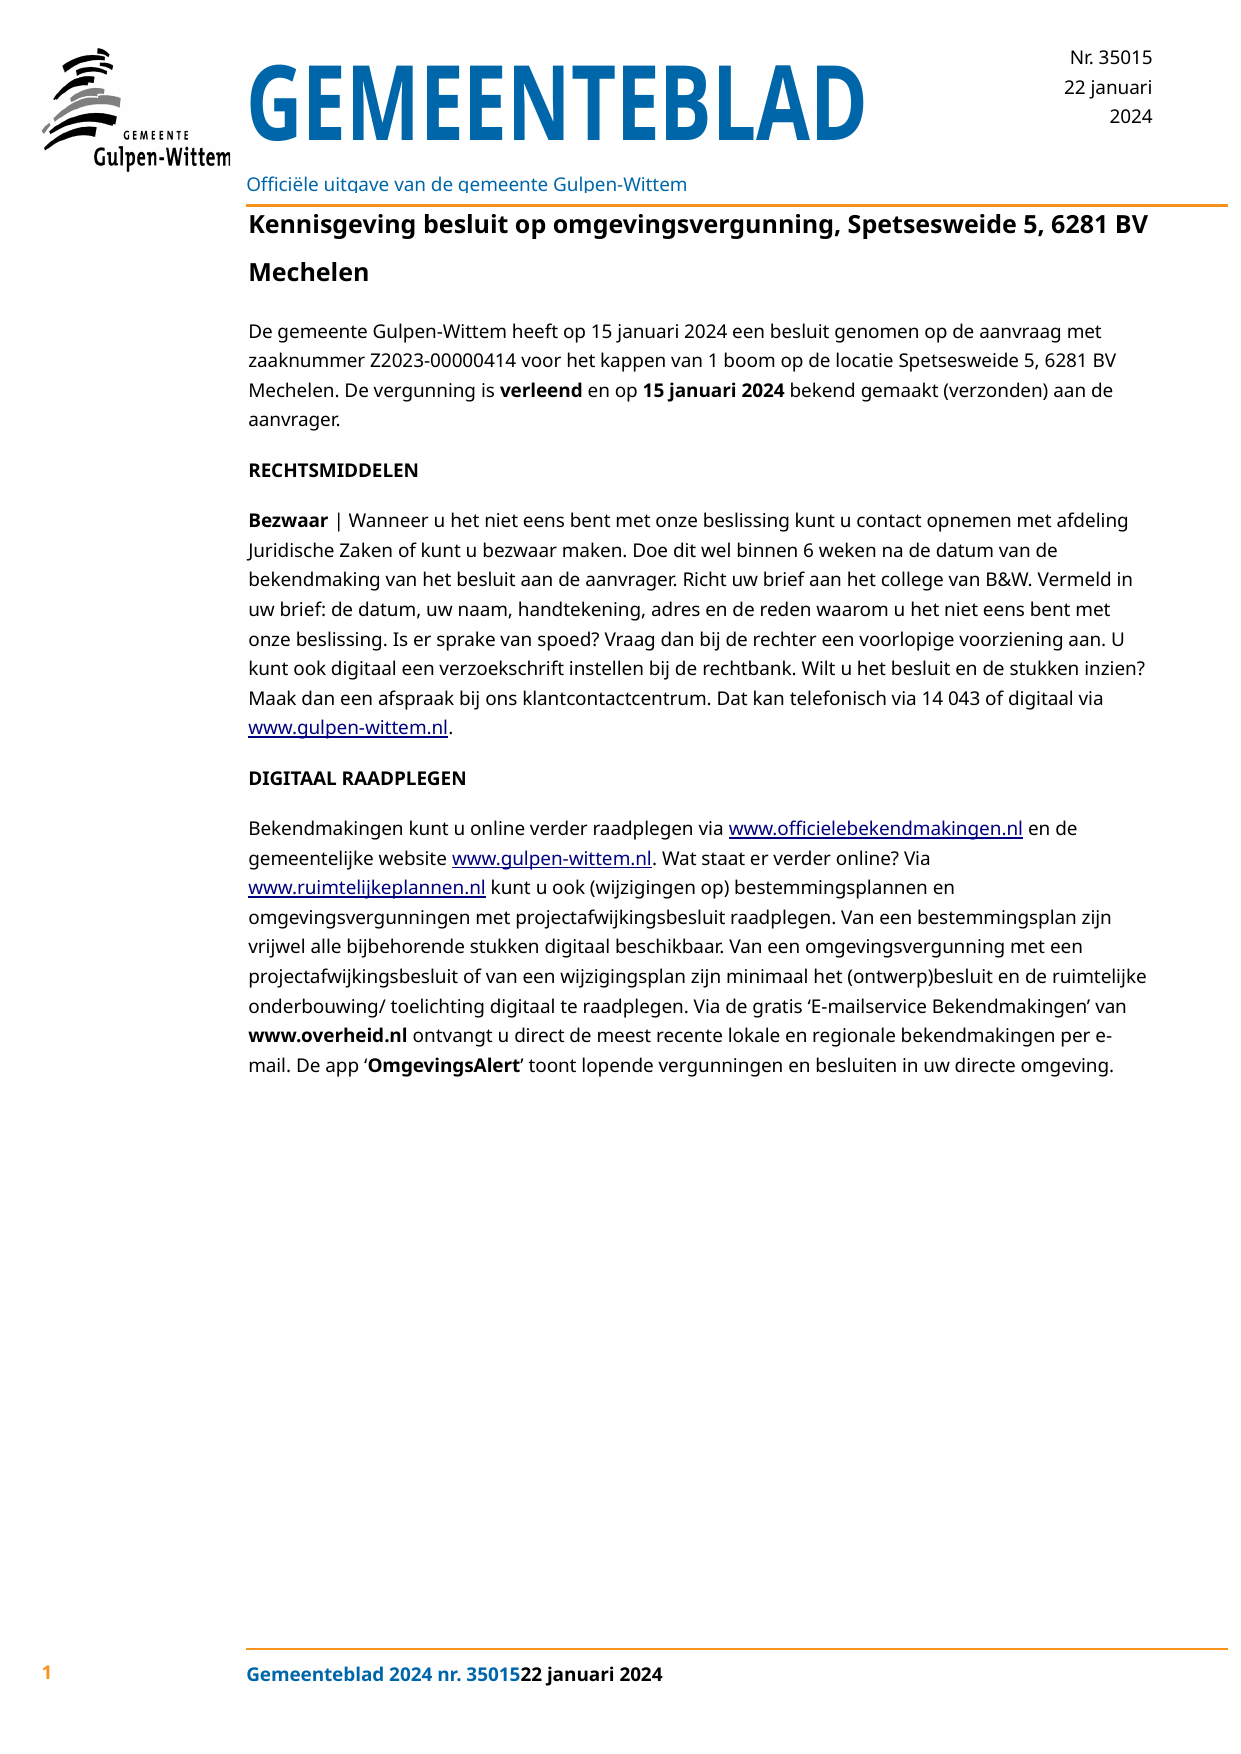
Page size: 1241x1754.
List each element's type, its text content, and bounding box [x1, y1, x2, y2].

text RECHTSMIDDELEN [248, 457, 1152, 483]
text DIGITAAL RAADPLEGEN [248, 765, 1152, 791]
text De gemeente Gulpen-Wittem heeft op 15 januari 2024 een besluit genomen op de aanvraag met zaaknummer Z2023-00000414 voor het kappen van 1 boom op de locatie Spetsesweide 5, 6281 BV Mechelen. De vergunning is verleend en op 15 januari 2024 bekend gemaakt (verzonden) aan de aanvrager. [248, 318, 1152, 432]
text Bezwaar | Wanneer u het niet eens bent met onze beslissing kunt u contact opnemen met afdeling Juridische Zaken of kunt u bezwaar maken. Doe dit wel binnen 6 weken na de datum van de bekendmaking van het besluit aan de aanvrager. Richt uw brief aan het college van B&W. Vermeld in uw brief: de datum, uw naam, handtekening, adres en de reden waarom u het niet eens bent met onze beslissing. Is er sprake van spoed? Vraag dan bij de rechter een voorlopige voorziening aan. U kunt ook digitaal een verzoekschrift instellen bij de rechtbank. Wilt u het besluit en de stukken inzien? Maak dan een afspraak bij ons klantcontactcentrum. Dat kan telefonisch via 14 043 of digitaal via www.gulpen-wittem.nl. [248, 507, 1152, 740]
text Kennisgeving besluit op omgevingsvergunning, Spetsesweide 5, 6281 BV Mechelen [248, 207, 1152, 288]
picture [41, 47, 231, 172]
text Bekendmakingen kunt u online verder raadplegen via www.officielebekendmakingen.nl en de gemeentelijke website www.gulpen-wittem.nl. Wat staat er verder online? Via www.ruimtelijkeplannen.nl kunt u ook (wijzigingen op) bestemmingsplannen en omgevingsvergunningen met projectafwijkingsbesluit raadplegen. Van een bestemmingsplan zijn vrijwel alle bijbehorende stukken digitaal beschikbaar. Van een omgevingsvergunning met een projectafwijkingsbesluit of van een wijzigingsplan zijn minimaal het (ontwerp)besluit en de ruimtelijke onderbouwing/ toelichting digitaal te raadplegen. Via de gratis ‘E-mailservice Bekendmakingen’ van www.overheid.nl ontvangt u direct de meest recente lokale en regionale bekendmakingen per e-mail. De app ‘OmgevingsAlert’ toont lopende vergunningen en besluiten in uw directe omgeving. [248, 815, 1152, 1078]
